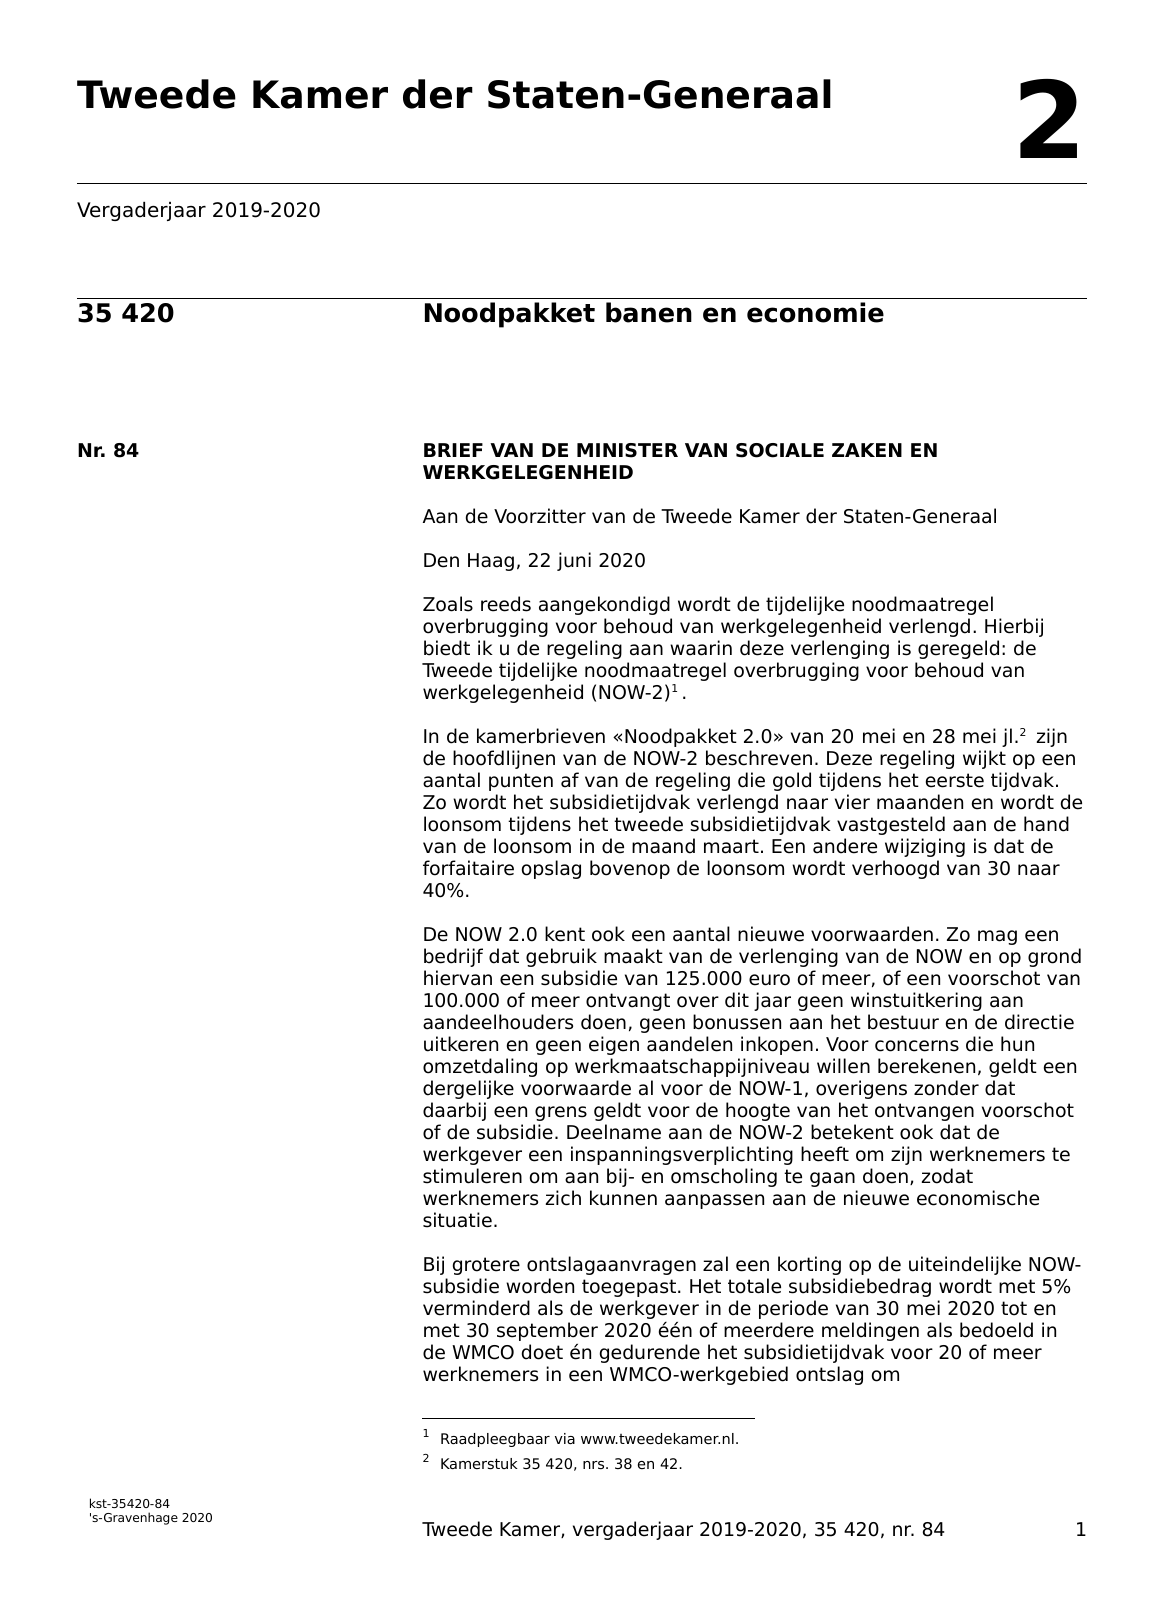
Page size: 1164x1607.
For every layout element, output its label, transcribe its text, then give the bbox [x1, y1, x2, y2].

text Raadpleegbaar via www.tweedekamer.nl. [422, 1427, 1087, 1449]
table_cell Vergaderjaar 2019-2020 [77, 184, 1087, 298]
text Aan de Voorzitter van de Tweede Kamer der Staten-Generaal [422, 506, 1087, 528]
text Kamerstuk 35 420, nrs. 38 en 42. [422, 1452, 1087, 1474]
text Bij grotere ontslagaanvragen zal een korting op de uiteindelijke NOW-subsidie worden toegepast. Het totale subsidiebedrag wordt met 5% verminderd als de werkgever in de periode van 30 mei 2020 tot en met 30 september 2020 één of meerdere meldingen als bedoeld in de WMCO doet én gedurende het subsidietijdvak voor 20 of meer werknemers in een WMCO-werkgebied ontslag om [422, 1254, 1087, 1386]
text Zoals reeds aangekondigd wordt de tijdelijke noodmaatregel overbrugging voor behoud van werkgelegenheid verlengd. Hierbij biedt ik u de regeling aan waarin deze verlenging is geregeld: de Tweede tijdelijke noodmaatregel overbrugging voor behoud van werkgelegenheid (NOW-2). [422, 594, 1087, 704]
table_header 2 [886, 59, 1087, 183]
subtitle Nr. 84 BRIEF VAN DE MINISTER VAN SOCIALE ZAKEN EN WERKGELEGENHEID [77, 440, 1087, 484]
subtitle 35 420 Noodpakket banen en economie [77, 299, 1087, 329]
text De NOW 2.0 kent ook een aantal nieuwe voorwaarden. Zo mag een bedrijf dat gebruik maakt van de verlenging van de NOW en op grond hiervan een subsidie van 125.000 euro of meer, of een voorschot van 100.000 of meer ontvangt over dit jaar geen winstuitkering aan aandeelhouders doen, geen bonussen aan het bestuur en de directie uitkeren en geen eigen aandelen inkopen. Voor concerns die hun omzetdaling op werkmaatschappijniveau willen berekenen, geldt een dergelijke voorwaarde al voor de NOW-1, overigens zonder dat daarbij een grens geldt voor de hoogte van het ontvangen voorschot of de subsidie. Deelname aan de NOW-2 betekent ook dat de werkgever een inspanningsverplichting heeft om zijn werknemers te stimuleren om aan bij- en omscholing te gaan doen, zodat werknemers zich kunnen aanpassen aan de nieuwe economische situatie. [422, 924, 1087, 1232]
text kst-35420-84 [88, 1497, 323, 1511]
table_header Tweede Kamer der Staten-Generaal [77, 59, 886, 183]
text 's-Gravenhage 2020 [88, 1511, 323, 1525]
text In de kamerbrieven «Noodpakket 2.0» van 20 mei en 28 mei jl. zijn de hoofdlijnen van de NOW-2 beschreven. Deze regeling wijkt op een aantal punten af van de regeling die gold tijdens het eerste tijdvak. Zo wordt het subsidietijdvak verlengd naar vier maanden en wordt de loonsom tijdens het tweede subsidietijdvak vastgesteld aan de hand van de loonsom in de maand maart. Een andere wijziging is dat de forfaitaire opslag bovenop de loonsom wordt verhoogd van 30 naar 40%. [422, 726, 1087, 902]
text Den Haag, 22 juni 2020 [422, 550, 1087, 572]
